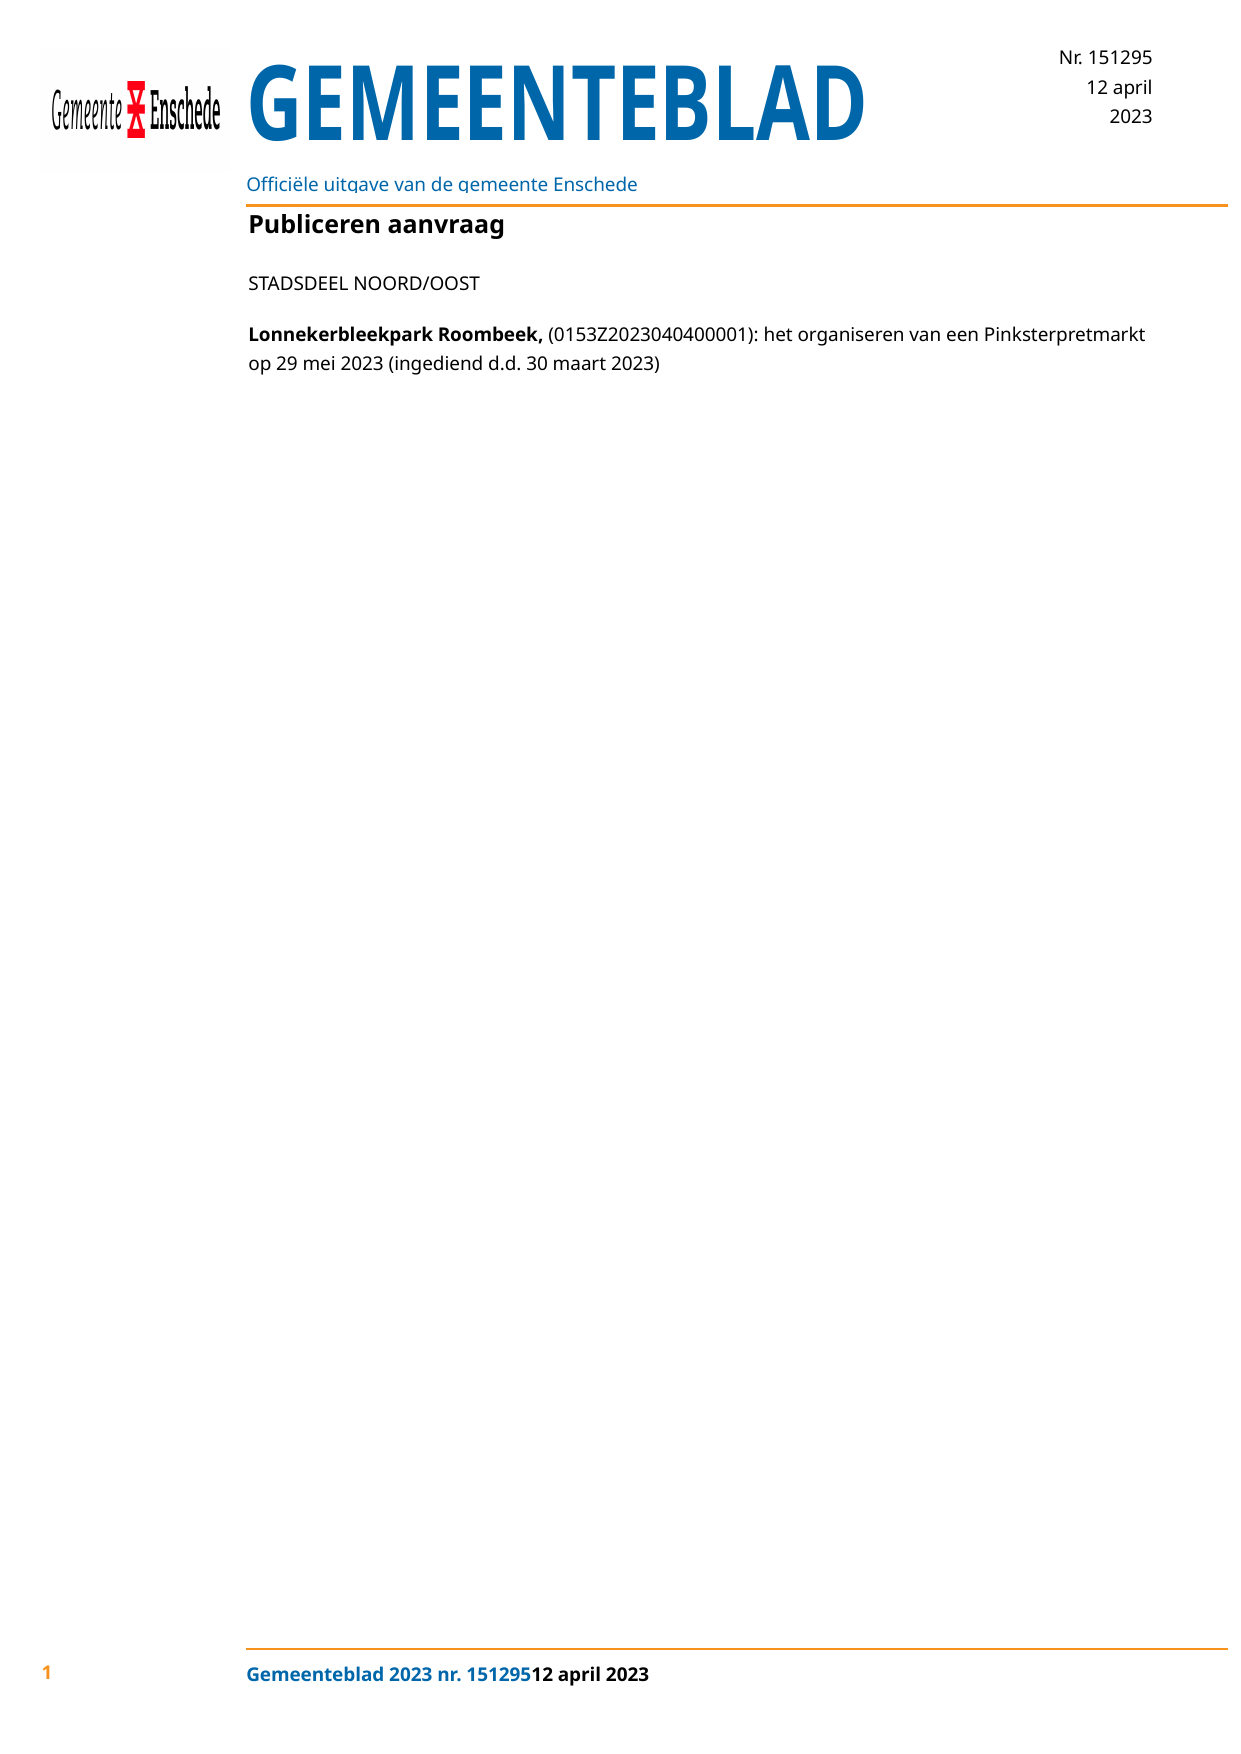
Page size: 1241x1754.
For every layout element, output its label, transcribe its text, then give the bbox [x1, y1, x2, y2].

text Lonnekerbleekpark Roombeek, (0153Z2023040400001): het organiseren van een Pinksterpretmarkt op 29 mei 2023 (ingediend d.d. 30 maart 2023) [248, 321, 1152, 376]
picture [41, 47, 231, 172]
text Publiceren aanvraag [248, 207, 1152, 241]
text STADSDEEL NOORD/OOST [248, 270, 1152, 296]
